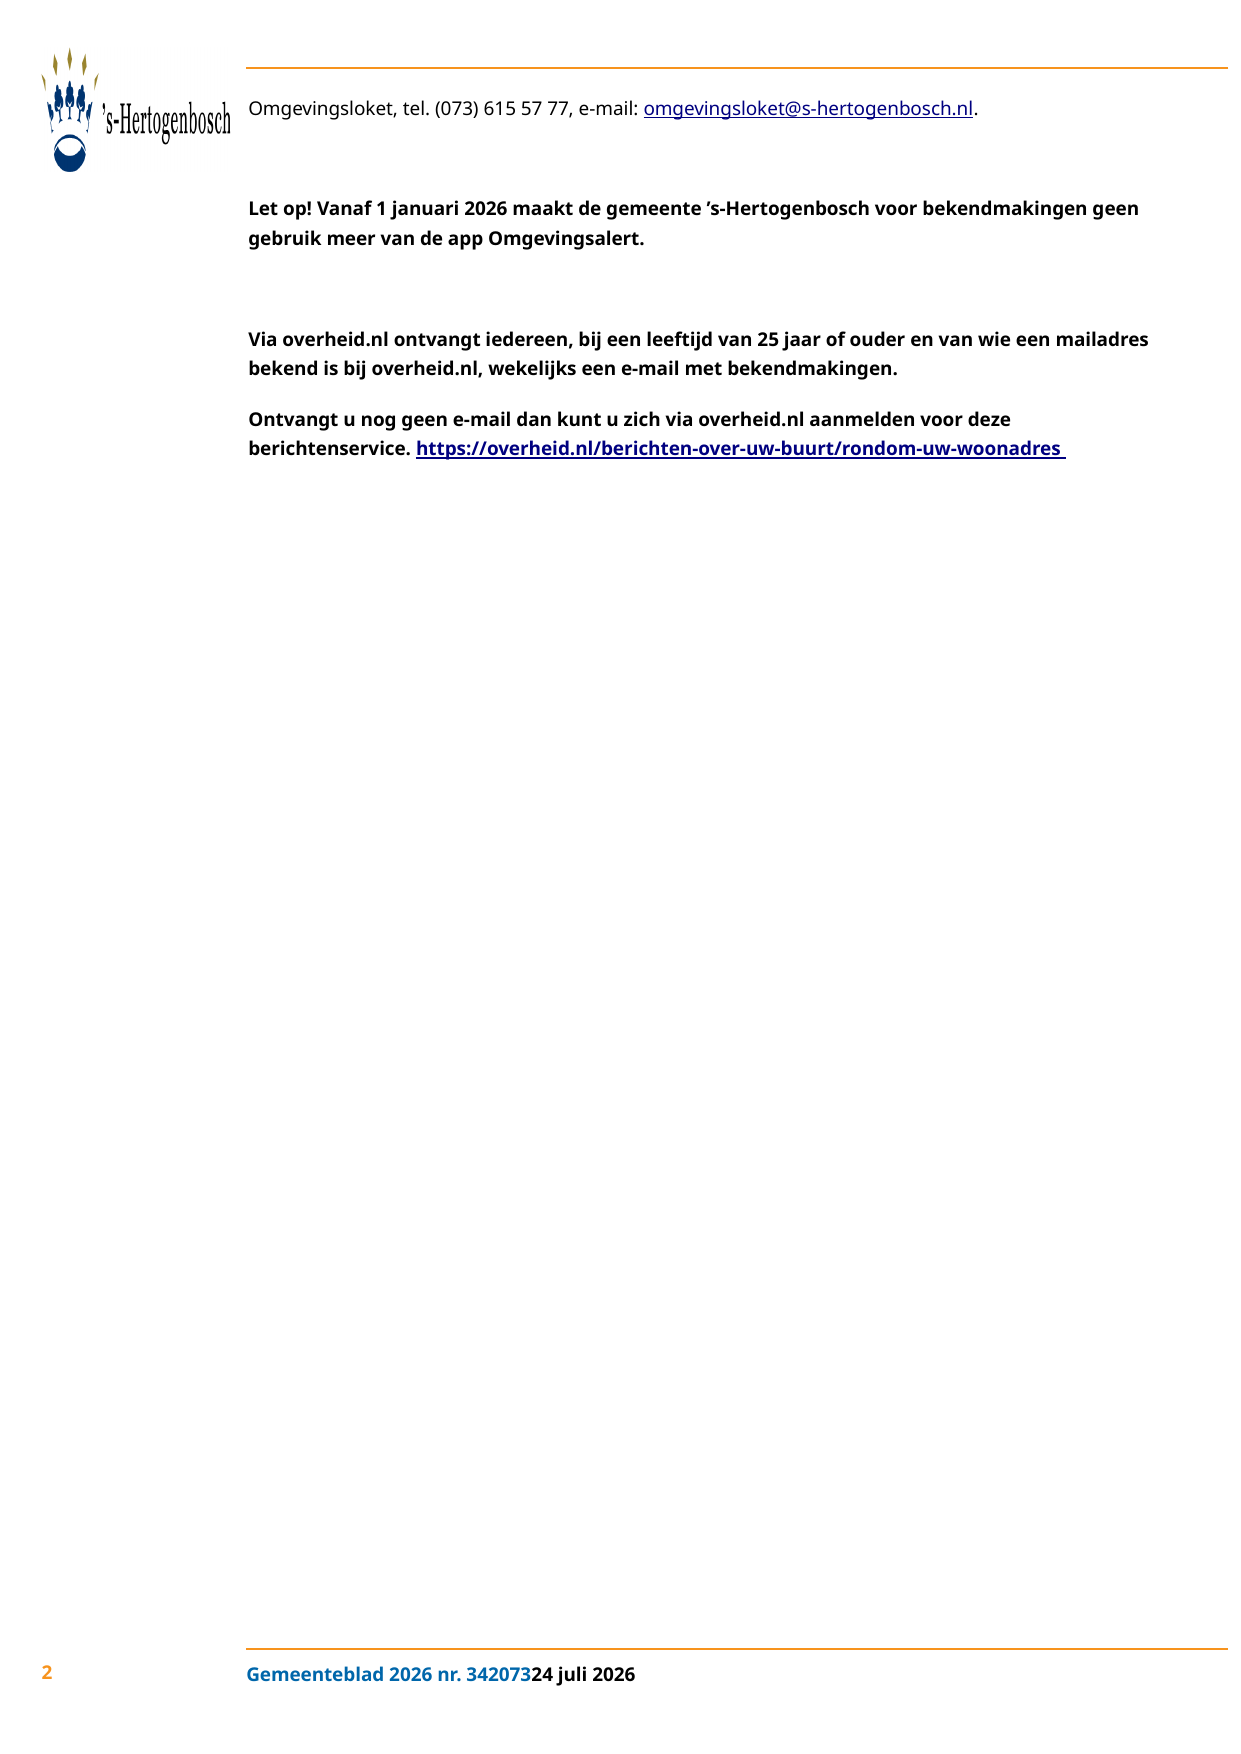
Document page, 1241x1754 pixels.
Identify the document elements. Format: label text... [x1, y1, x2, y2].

text Omgevingsloket, tel. (073) 615 57 77, e-mail: omgevingsloket@s-hertogenbosch.nl. [248, 95, 1152, 121]
text Via overheid.nl ontvangt iedereen, bij een leeftijd van 25 jaar of ouder en van wie een mailadres bekend is bij overheid.nl, wekelijks een e-mail met bekendmakingen. [248, 326, 1152, 381]
picture [41, 47, 231, 172]
text Ontvangt u nog geen e-mail dan kunt u zich via overheid.nl aanmelden voor deze berichtenservice. https://overheid.nl/berichten-over-uw-buurt/rondom-uw-woonadres [248, 406, 1152, 461]
text Let op! Vanaf 1 januari 2026 maakt de gemeente ’s-Hertogenbosch voor bekendmakingen geen gebruik meer van de app Omgevingsalert. [248, 196, 1152, 251]
